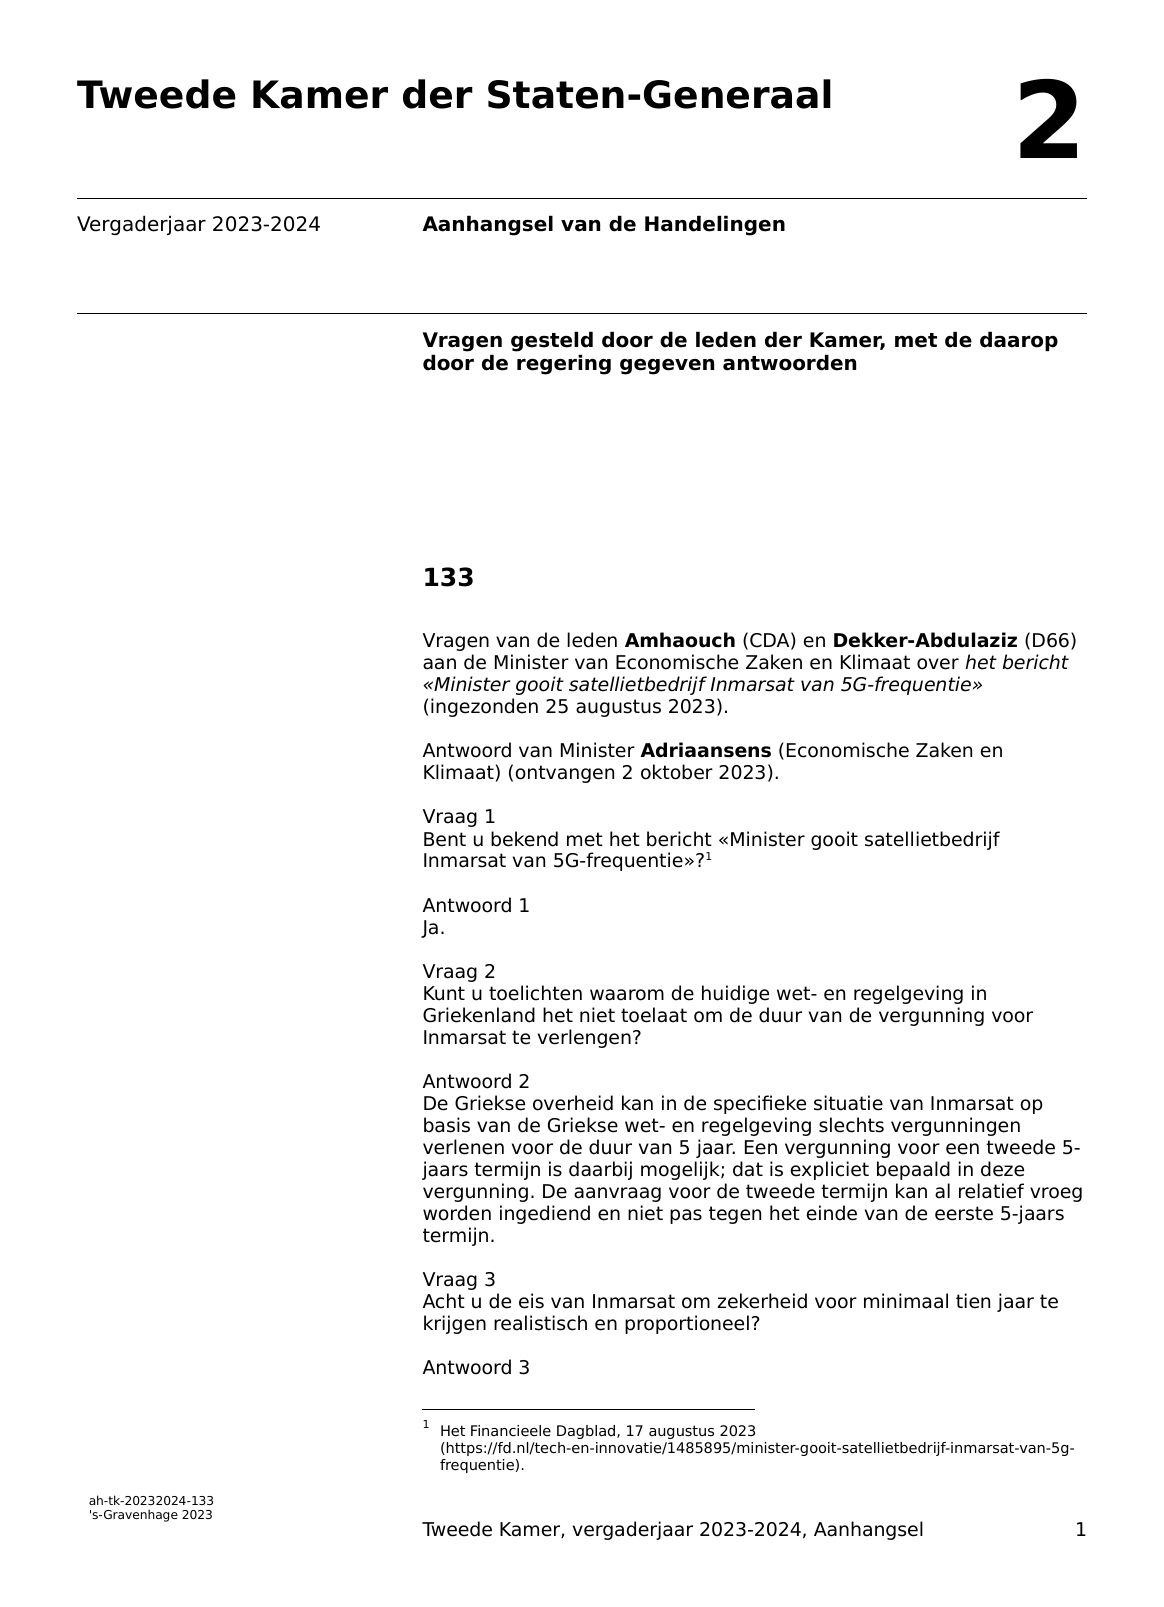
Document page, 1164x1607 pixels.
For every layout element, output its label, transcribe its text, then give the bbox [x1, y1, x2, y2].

text Vragen van de leden Amhaouch (CDA) en Dekker-Abdulaziz (D66) aan de Minister van Economische Zaken en Klimaat over het bericht «Minister gooit satellietbedrijf Inmarsat van 5G-frequentie» (ingezonden 25 augustus 2023). [422, 630, 1087, 718]
text Antwoord van Minister Adriaansens (Economische Zaken en Klimaat) (ontvangen 2 oktober 2023). [422, 740, 1087, 784]
text Vraag 3 [422, 1269, 1087, 1291]
text Kunt u toelichten waarom de huidige wet- en regelgeving in Griekenland het niet toelaat om de duur van de vergunning voor Inmarsat te verlengen? [422, 983, 1087, 1049]
table_cell Aanhangsel van de Handelingen [422, 199, 1087, 313]
text Bent u bekend met het bericht «Minister gooit satellietbedrijf Inmarsat van 5G-frequentie»? [422, 828, 1087, 872]
text 's-Gravenhage 2023 [88, 1508, 323, 1522]
text Acht u de eis van Inmarsat om zekerheid voor minimaal tien jaar te krijgen realistisch en proportioneel? [422, 1291, 1087, 1335]
text 133 [422, 563, 1087, 592]
table_header Tweede Kamer der Staten-Generaal [77, 59, 886, 198]
table_cell [77, 314, 422, 375]
text Vraag 1 [422, 806, 1087, 828]
table_cell Vergaderjaar 2023-2024 [77, 199, 422, 313]
table_cell Vragen gesteld door de leden der Kamer, met de daarop door de regering gegeven antwoorden [422, 314, 1087, 375]
text Antwoord 1 [422, 894, 1087, 917]
text Vraag 2 [422, 961, 1087, 983]
text De Griekse overheid kan in de specifieke situatie van Inmarsat op basis van de Griekse wet- en regelgeving slechts vergunningen verlenen voor de duur van 5 jaar. Een vergunning voor een tweede 5-jaars termijn is daarbij mogelijk; dat is expliciet bepaald in deze vergunning. De aanvraag voor de tweede termijn kan al relatief vroeg worden ingediend en niet pas tegen het einde van de eerste 5-jaars termijn. [422, 1093, 1087, 1247]
text Antwoord 3 [422, 1357, 1087, 1379]
text ah-tk-20232024-133 [88, 1494, 323, 1508]
text Ja. [422, 917, 1087, 938]
table_header 2 [886, 59, 1087, 198]
text Antwoord 2 [422, 1071, 1087, 1093]
text Het Financieele Dagblad, 17 augustus 2023 (https://fd.nl/tech-en-innovatie/1485895/minister-gooit-satellietbedrijf-inmarsat-van-5g-frequentie). [422, 1418, 1087, 1474]
